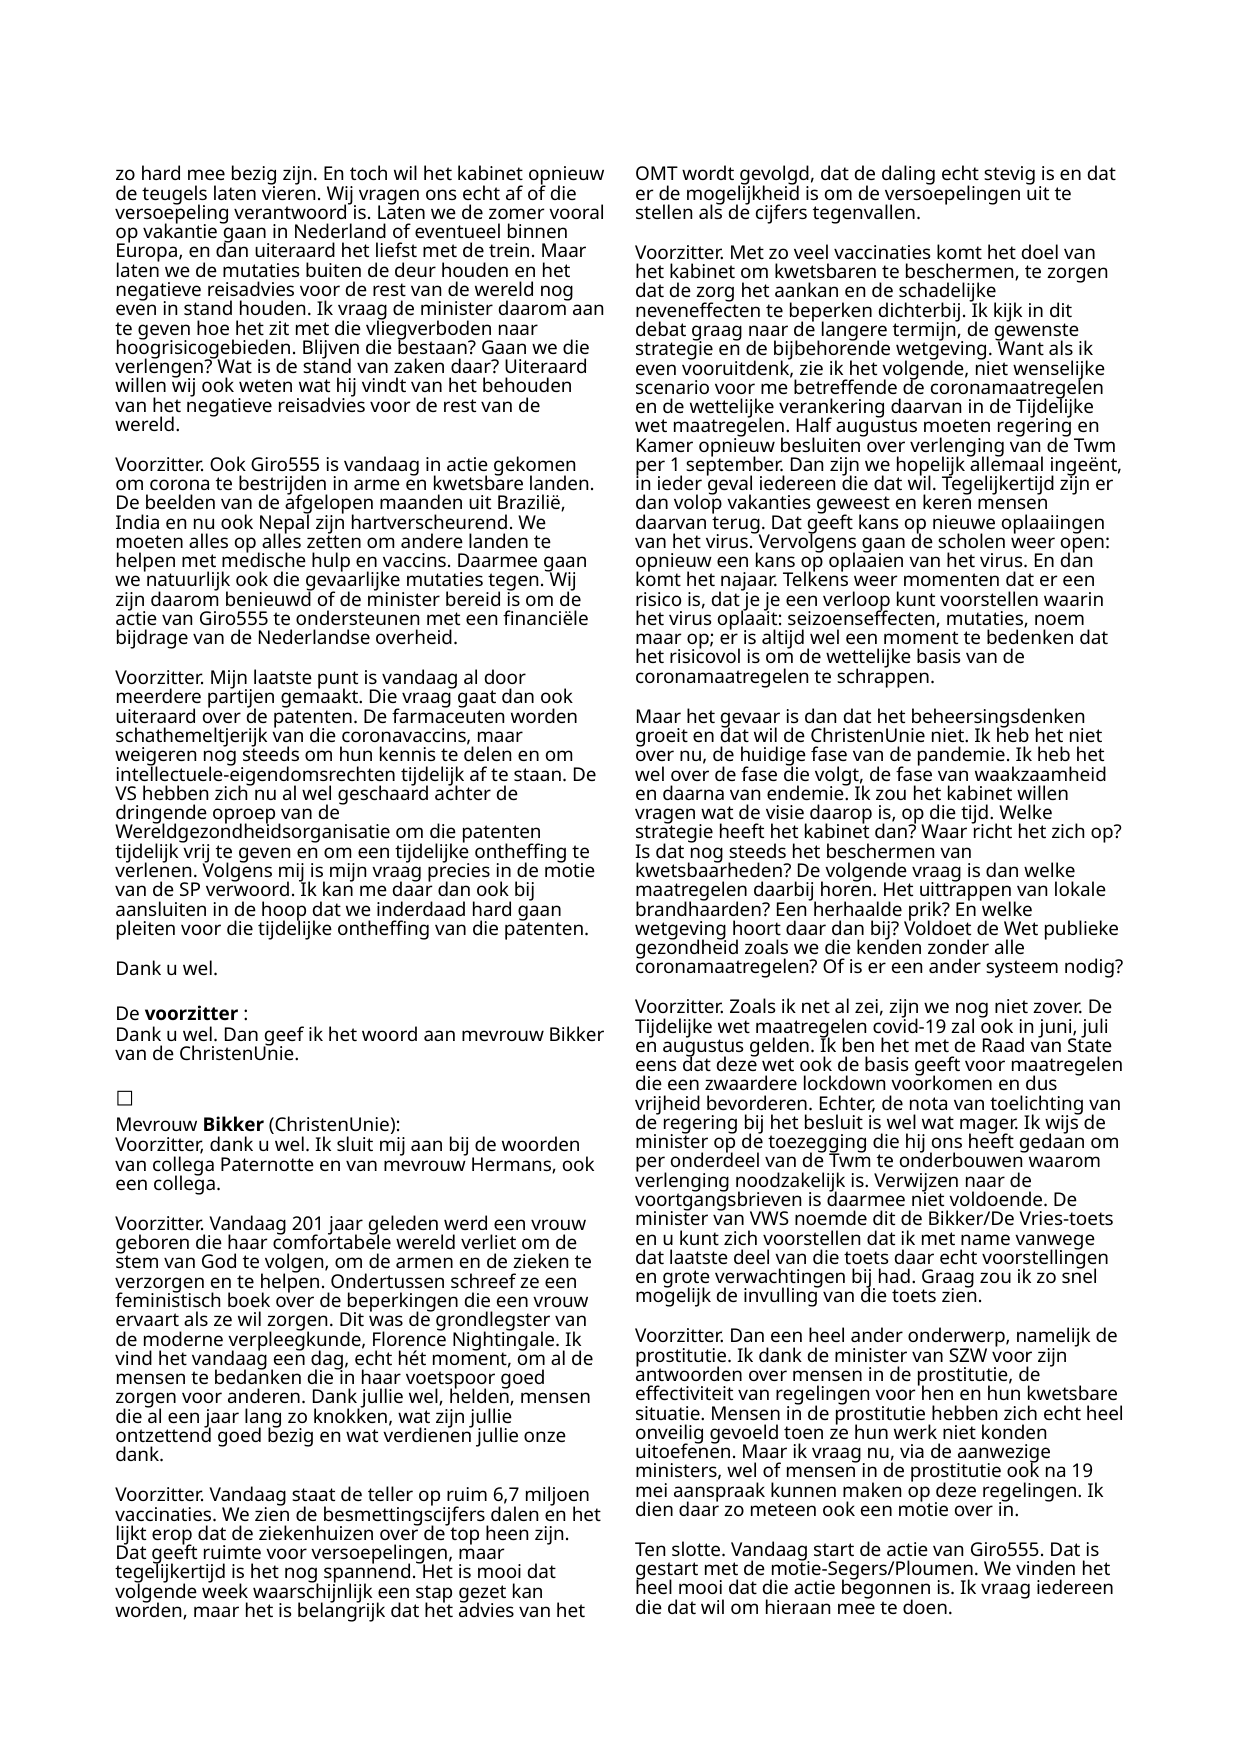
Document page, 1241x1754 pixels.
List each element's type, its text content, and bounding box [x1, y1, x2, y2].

text Voorzitter. Mijn laatste punt is vandaag al door meerdere partijen gemaakt. Die vraag gaat dan ook uiteraard over de patenten. De farmaceuten worden schathemeltjerijk van die coronavaccins, maar weigeren nog steeds om hun kennis te delen en om intellectuele-eigendomsrechten tijdelijk af te staan. De VS hebben zich nu al wel geschaard achter de dringende oproep van de Wereldgezondheidsorganisatie om die patenten tijdelijk vrij te geven en om een tijdelijke ontheffing te verlenen. Volgens mij is mijn vraag precies in de motie van de SP verwoord. Ik kan me daar dan ook bij aansluiten in de hoop dat we inderdaad hard gaan pleiten voor die tijdelijke ontheffing van die patenten. [115, 669, 605, 939]
text Maar het gevaar is dan dat het beheersingsdenken groeit en dat wil de ChristenUnie niet. Ik heb het niet over nu, de huidige fase van de pandemie. Ik heb het wel over de fase die volgt, de fase van waakzaamheid en daarna van endemie. Ik zou het kabinet willen vragen wat de visie daarop is, op die tijd. Welke strategie heeft het kabinet dan? Waar richt het zich op? Is dat nog steeds het beschermen van kwetsbaarheden? De volgende vraag is dan welke maatregelen daarbij horen. Het uittrappen van lokale brandhaarden? Een herhaalde prik? En welke wetgeving hoort daar dan bij? Voldoet de Wet publieke gezondheid zoals we die kenden zonder alle coronamaatregelen? Of is er een ander systeem nodig? [635, 708, 1125, 978]
text Voorzitter. Dan een heel ander onderwerp, namelijk de prostitutie. Ik dank de minister van SZW voor zijn antwoorden over mensen in de prostitutie, de effectiviteit van regelingen voor hen en hun kwetsbare situatie. Mensen in de prostitutie hebben zich echt heel onveilig gevoeld toen ze hun werk niet konden uitoefenen. Maar ik vraag nu, via de aanwezige ministers, wel of mensen in de prostitutie ook na 19 mei aanspraak kunnen maken op deze regelingen. Ik dien daar zo meteen ook een motie over in. [635, 1327, 1125, 1520]
text Dank u wel. [115, 960, 605, 979]
text Voorzitter, dank u wel. Ik sluit mij aan bij de woorden van collega Paternotte en van mevrouw Hermans, ook een collega. [115, 1136, 605, 1194]
text OMT wordt gevolgd, dat de daling echt stevig is en dat er de mogelijkheid is om de versoepelingen uit te stellen als de cijfers tegenvallen. [635, 165, 1125, 223]
text ⬜ [115, 1085, 605, 1111]
text Mevrouw Bikker (ChristenUnie): [115, 1111, 605, 1136]
text Voorzitter. Met zo veel vaccinaties komt het doel van het kabinet om kwetsbaren te beschermen, te zorgen dat de zorg het aankan en de schadelijke neveneffecten te beperken dichterbij. Ik kijk in dit debat graag naar de langere termijn, de gewenste strategie en de bijbehorende wetgeving. Want als ik even vooruitdenk, zie ik het volgende, niet wenselijke scenario voor me betreffende de coronamaatregelen en de wettelijke verankering daarvan in de Tijdelijke wet maatregelen. Half augustus moeten regering en Kamer opnieuw besluiten over verlenging van de Twm per 1 september. Dan zijn we hopelijk allemaal ingeënt, in ieder geval iedereen die dat wil. Tegelijkertijd zijn er dan volop vakanties geweest en keren mensen daarvan terug. Dat geeft kans op nieuwe oplaaiingen van het virus. Vervolgens gaan de scholen weer open: opnieuw een kans op oplaaien van het virus. En dan komt het najaar. Telkens weer momenten dat er een risico is, dat je je een verloop kunt voorstellen waarin het virus oplaait: seizoenseffecten, mutaties, noem maar op; er is altijd wel een moment te bedenken dat het risicovol is om de wettelijke basis van de coronamaatregelen te schrappen. [635, 244, 1125, 687]
text Ten slotte. Vandaag start de actie van Giro555. Dat is gestart met de motie-Segers/Ploumen. We vinden het heel mooi dat die actie begonnen is. Ik vraag iedereen die dat wil om hieraan mee te doen. [635, 1541, 1125, 1618]
text Dank u wel. Dan geef ik het woord aan mevrouw Bikker van de ChristenUnie. [115, 1026, 605, 1064]
text Voorzitter. Vandaag staat de teller op ruim 6,7 miljoen vaccinaties. We zien de besmettingscijfers dalen en het lijkt erop dat de ziekenhuizen over de top heen zijn. Dat geeft ruimte voor versoepelingen, maar tegelijkertijd is het nog spannend. Het is mooi dat volgende week waarschijnlijk een stap gezet kan worden, maar het is belangrijk dat het advies van het [115, 1486, 605, 1621]
text De voorzitter : [115, 1000, 605, 1026]
text Voorzitter. Ook Giro555 is vandaag in actie gekomen om corona te bestrijden in arme en kwetsbare landen. De beelden van de afgelopen maanden uit Brazilië, India en nu ook Nepal zijn hartverscheurend. We moeten alles op alles zetten om andere landen te helpen met medische hulp en vaccins. Daarmee gaan we natuurlijk ook die gevaarlijke mutaties tegen. Wij zijn daarom benieuwd of de minister bereid is om de actie van Giro555 te ondersteunen met een financiële bijdrage van de Nederlandse overheid. [115, 456, 605, 648]
text Voorzitter. Vandaag 201 jaar geleden werd een vrouw geboren die haar comfortabele wereld verliet om de stem van God te volgen, om de armen en de zieken te verzorgen en te helpen. Ondertussen schreef ze een feministisch boek over de beperkingen die een vrouw ervaart als ze wil zorgen. Dit was de grondlegster van de moderne verpleegkunde, Florence Nightingale. Ik vind het vandaag een dag, echt hét moment, om al de mensen te bedanken die in haar voetspoor goed zorgen voor anderen. Dank jullie wel, helden, mensen die al een jaar lang zo knokken, wat zijn jullie ontzettend goed bezig en wat verdienen jullie onze dank. [115, 1215, 605, 1466]
text zo hard mee bezig zijn. En toch wil het kabinet opnieuw de teugels laten vieren. Wij vragen ons echt af of die versoepeling verantwoord is. Laten we de zomer vooral op vakantie gaan in Nederland of eventueel binnen Europa, en dan uiteraard het liefst met de trein. Maar laten we de mutaties buiten de deur houden en het negatieve reisadvies voor de rest van de wereld nog even in stand houden. Ik vraag de minister daarom aan te geven hoe het zit met die vliegverboden naar hoogrisicogebieden. Blijven die bestaan? Gaan we die verlengen? Wat is de stand van zaken daar? Uiteraard willen wij ook weten wat hij vindt van het behouden van het negatieve reisadvies voor de rest van de wereld. [115, 165, 605, 435]
text Voorzitter. Zoals ik net al zei, zijn we nog niet zover. De Tijdelijke wet maatregelen covid-19 zal ook in juni, juli en augustus gelden. Ik ben het met de Raad van State eens dat deze wet ook de basis geeft voor maatregelen die een zwaardere lockdown voorkomen en dus vrijheid bevorderen. Echter, de nota van toelichting van de regering bij het besluit is wel wat mager. Ik wijs de minister op de toezegging die hij ons heeft gedaan om per onderdeel van de Twm te onderbouwen waarom verlenging noodzakelijk is. Verwijzen naar de voortgangsbrieven is daarmee niet voldoende. De minister van VWS noemde dit de Bikker/De Vries-toets en u kunt zich voorstellen dat ik met name vanwege dat laatste deel van die toets daar echt voorstellingen en grote verwachtingen bij had. Graag zou ik zo snel mogelijk de invulling van die toets zien. [635, 998, 1125, 1307]
